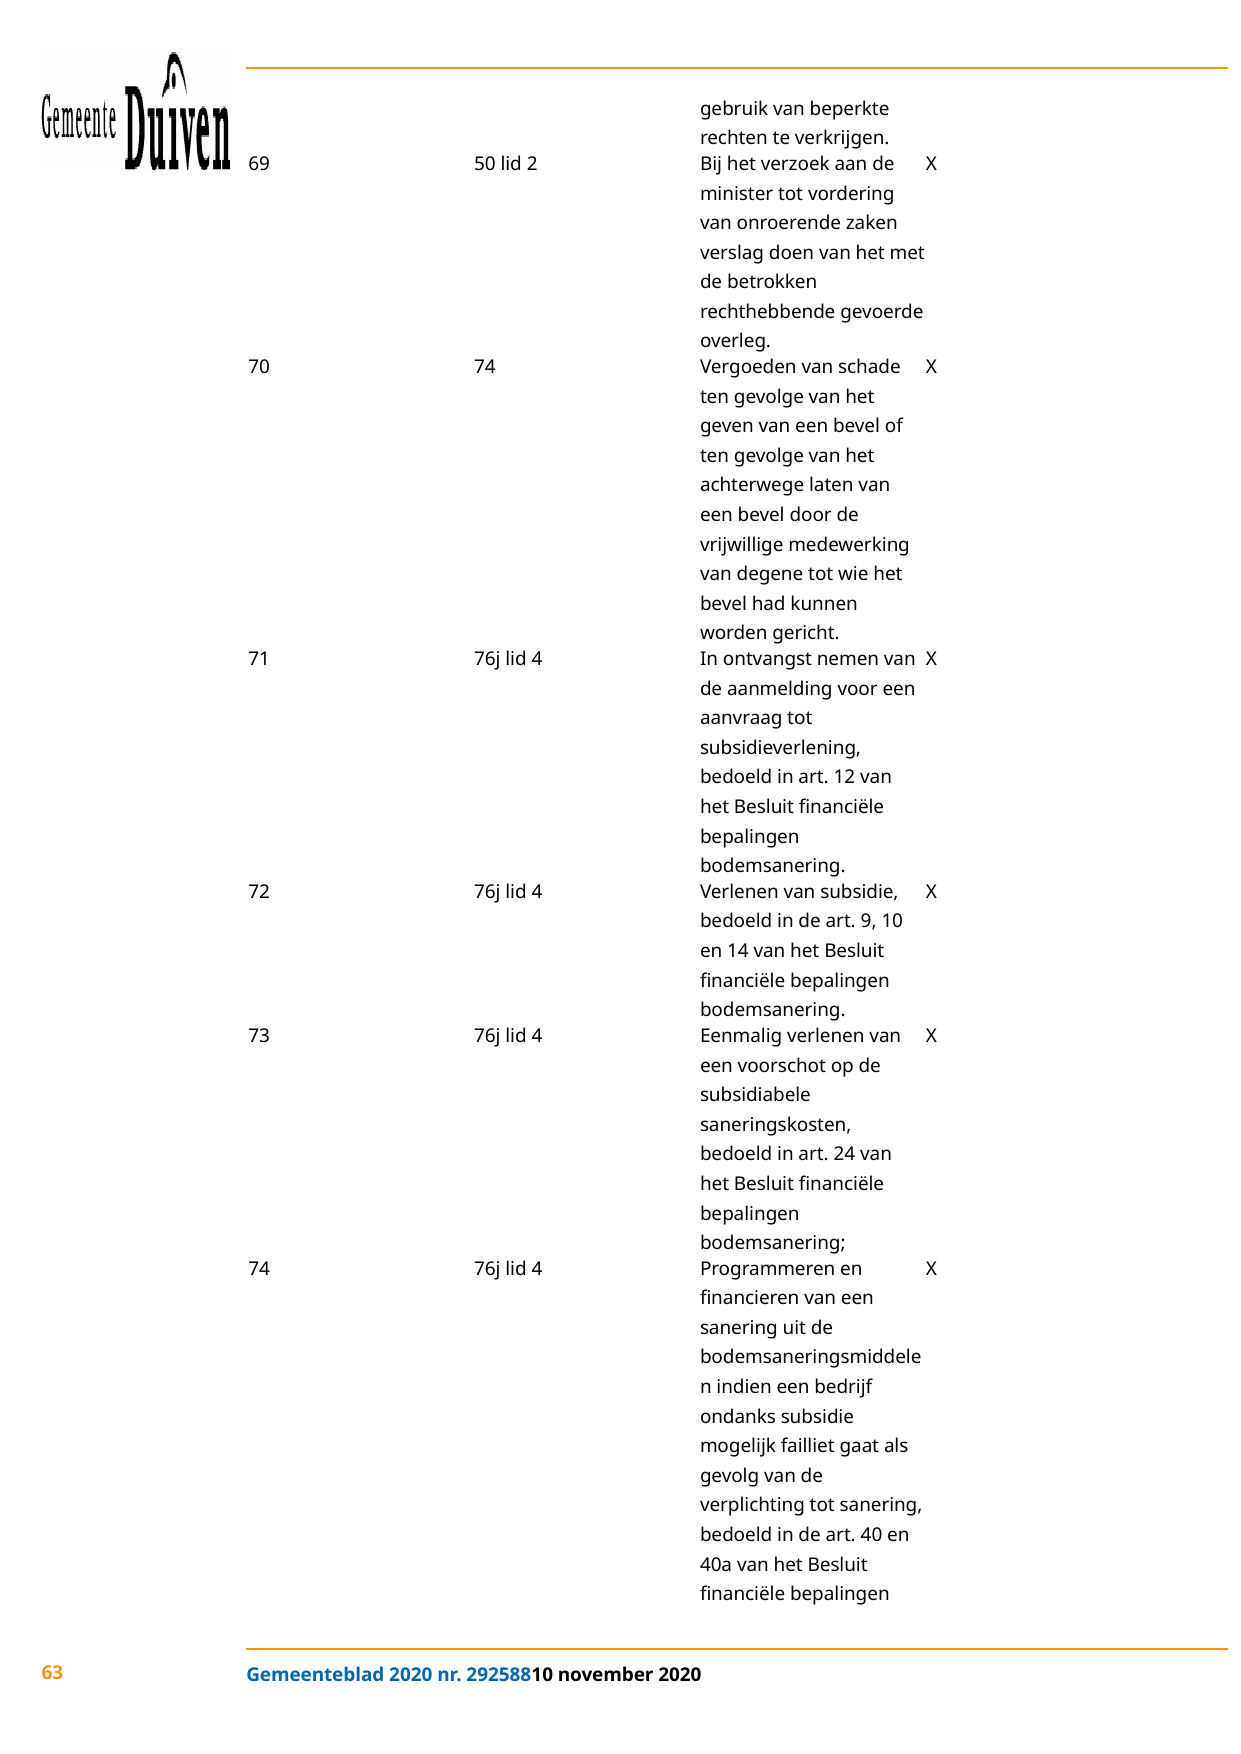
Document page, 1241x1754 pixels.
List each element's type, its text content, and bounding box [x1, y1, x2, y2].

table_cell [474, 95, 700, 150]
table_cell X [926, 1255, 1152, 1606]
table_cell Verlenen van subsidie, bedoeld in de art. 9, 10 en 14 van het Besluit financiële bepalingen bodemsanering. [700, 878, 926, 1022]
table_cell X [926, 878, 1152, 1022]
table_cell Programmeren en financieren van een sanering uit de bodemsaneringsmiddelen indien een bedrijf ondanks subsidie mogelijk failliet gaat als gevolg van de verplichting tot sanering, bedoeld in de art. 40 en 40a van het Besluit financiële bepalingen [700, 1255, 926, 1606]
table_cell Vergoeden van schade ten gevolge van het geven van een bevel of ten gevolge van het achterwege laten van een bevel door de vrijwillige medewerking van degene tot wie het bevel had kunnen worden gericht. [700, 353, 926, 645]
table_cell 76j lid 4 [474, 878, 700, 1022]
table_cell X [926, 150, 1152, 353]
table_cell 73 [248, 1022, 474, 1255]
table_cell 72 [248, 878, 474, 1022]
table_cell [926, 95, 1152, 150]
table_cell X [926, 1022, 1152, 1255]
table_cell 76j lid 4 [474, 1255, 700, 1606]
table_cell 74 [474, 353, 700, 645]
table_cell 71 [248, 645, 474, 878]
table_cell 74 [248, 1255, 474, 1606]
table_cell X [926, 645, 1152, 878]
table_cell 69 [248, 150, 474, 353]
table_cell In ontvangst nemen van de aanmelding voor een aanvraag tot subsidieverlening, bedoeld in art. 12 van het Besluit financiële bepalingen bodemsanering. [700, 645, 926, 878]
table_cell 76j lid 4 [474, 645, 700, 878]
table_cell Bij het verzoek aan de minister tot vordering van onroerende zaken verslag doen van het met de betrokken rechthebbende gevoerde overleg. [700, 150, 926, 353]
table_cell 70 [248, 353, 474, 645]
table_cell 76j lid 4 [474, 1022, 700, 1255]
table_cell gebruik van beperkte rechten te verkrijgen. [700, 95, 926, 150]
table_cell X [926, 353, 1152, 645]
table_cell 50 lid 2 [474, 150, 700, 353]
picture [41, 47, 231, 172]
table_cell Eenmalig verlenen van een voorschot op de subsidiabele saneringskosten, bedoeld in art. 24 van het Besluit financiële bepalingen bodemsanering; [700, 1022, 926, 1255]
table_cell [248, 95, 474, 150]
